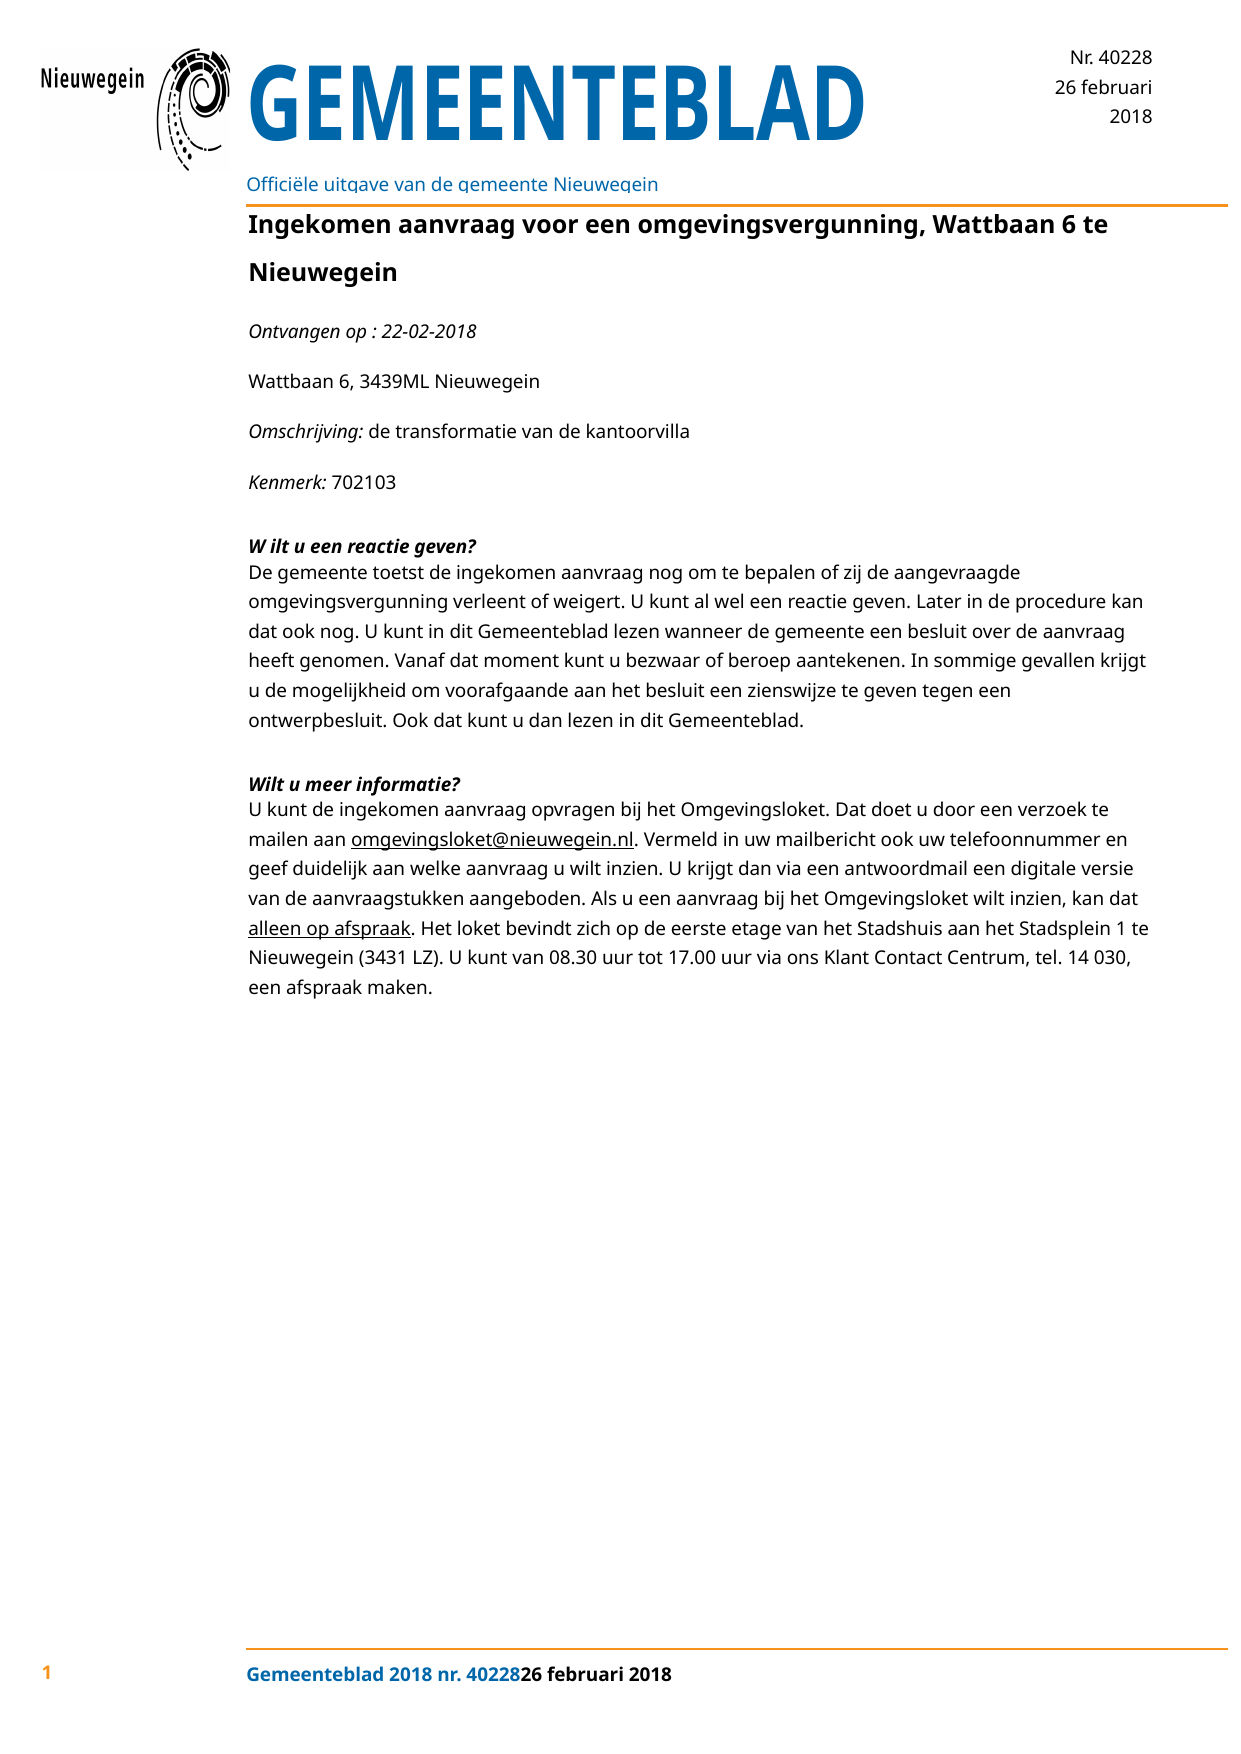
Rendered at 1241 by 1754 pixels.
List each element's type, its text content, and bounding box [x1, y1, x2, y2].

text Ingekomen aanvraag voor een omgevingsvergunning, Wattbaan 6 te Nieuwegein [248, 207, 1152, 288]
text Wattbaan 6, 3439ML Nieuwegein [248, 368, 1152, 394]
picture [41, 47, 231, 172]
text De gemeente toetst de ingekomen aanvraag nog om te bepalen of zij de aangevraagde omgevingsvergunning verleent of weigert. U kunt al wel een reactie geven. Later in de procedure kan dat ook nog. U kunt in dit Gemeenteblad lezen wanneer de gemeente een besluit over de aanvraag heeft genomen. Vanaf dat moment kunt u bezwaar of beroep aantekenen. In sommige gevallen krijgt u de mogelijkheid om voorafgaande aan het besluit een zienswijze te geven tegen een ontwerpbesluit. Ook dat kunt u dan lezen in dit Gemeenteblad. [248, 559, 1152, 732]
text Wilt u meer informatie? [248, 771, 1152, 796]
text U kunt de ingekomen aanvraag opvragen bij het Omgevingsloket. Dat doet u door een verzoek te mailen aan omgevingsloket@nieuwegein.nl. Vermeld in uw mailbericht ook uw telefoonnummer en geef duidelijk aan welke aanvraag u wilt inzien. U krijgt dan via een antwoordmail een digitale versie van de aanvraagstukken aangeboden. Als u een aanvraag bij het Omgevingsloket wilt inzien, kan dat alleen op afspraak. Het loket bevindt zich op de eerste etage van het Stadshuis aan het Stadsplein 1 te Nieuwegein (3431 LZ). U kunt van 08.30 uur tot 17.00 uur via ons Klant Contact Centrum, tel. 14 030, een afspraak maken. [248, 796, 1152, 1000]
text Omschrijving: de transformatie van de kantoorvilla [248, 419, 1152, 444]
text Kenmerk: 702103 [248, 469, 1152, 495]
text Ontvangen op : 22-02-2018 [248, 318, 1152, 344]
text W ilt u een reactie geven? [248, 533, 1152, 559]
